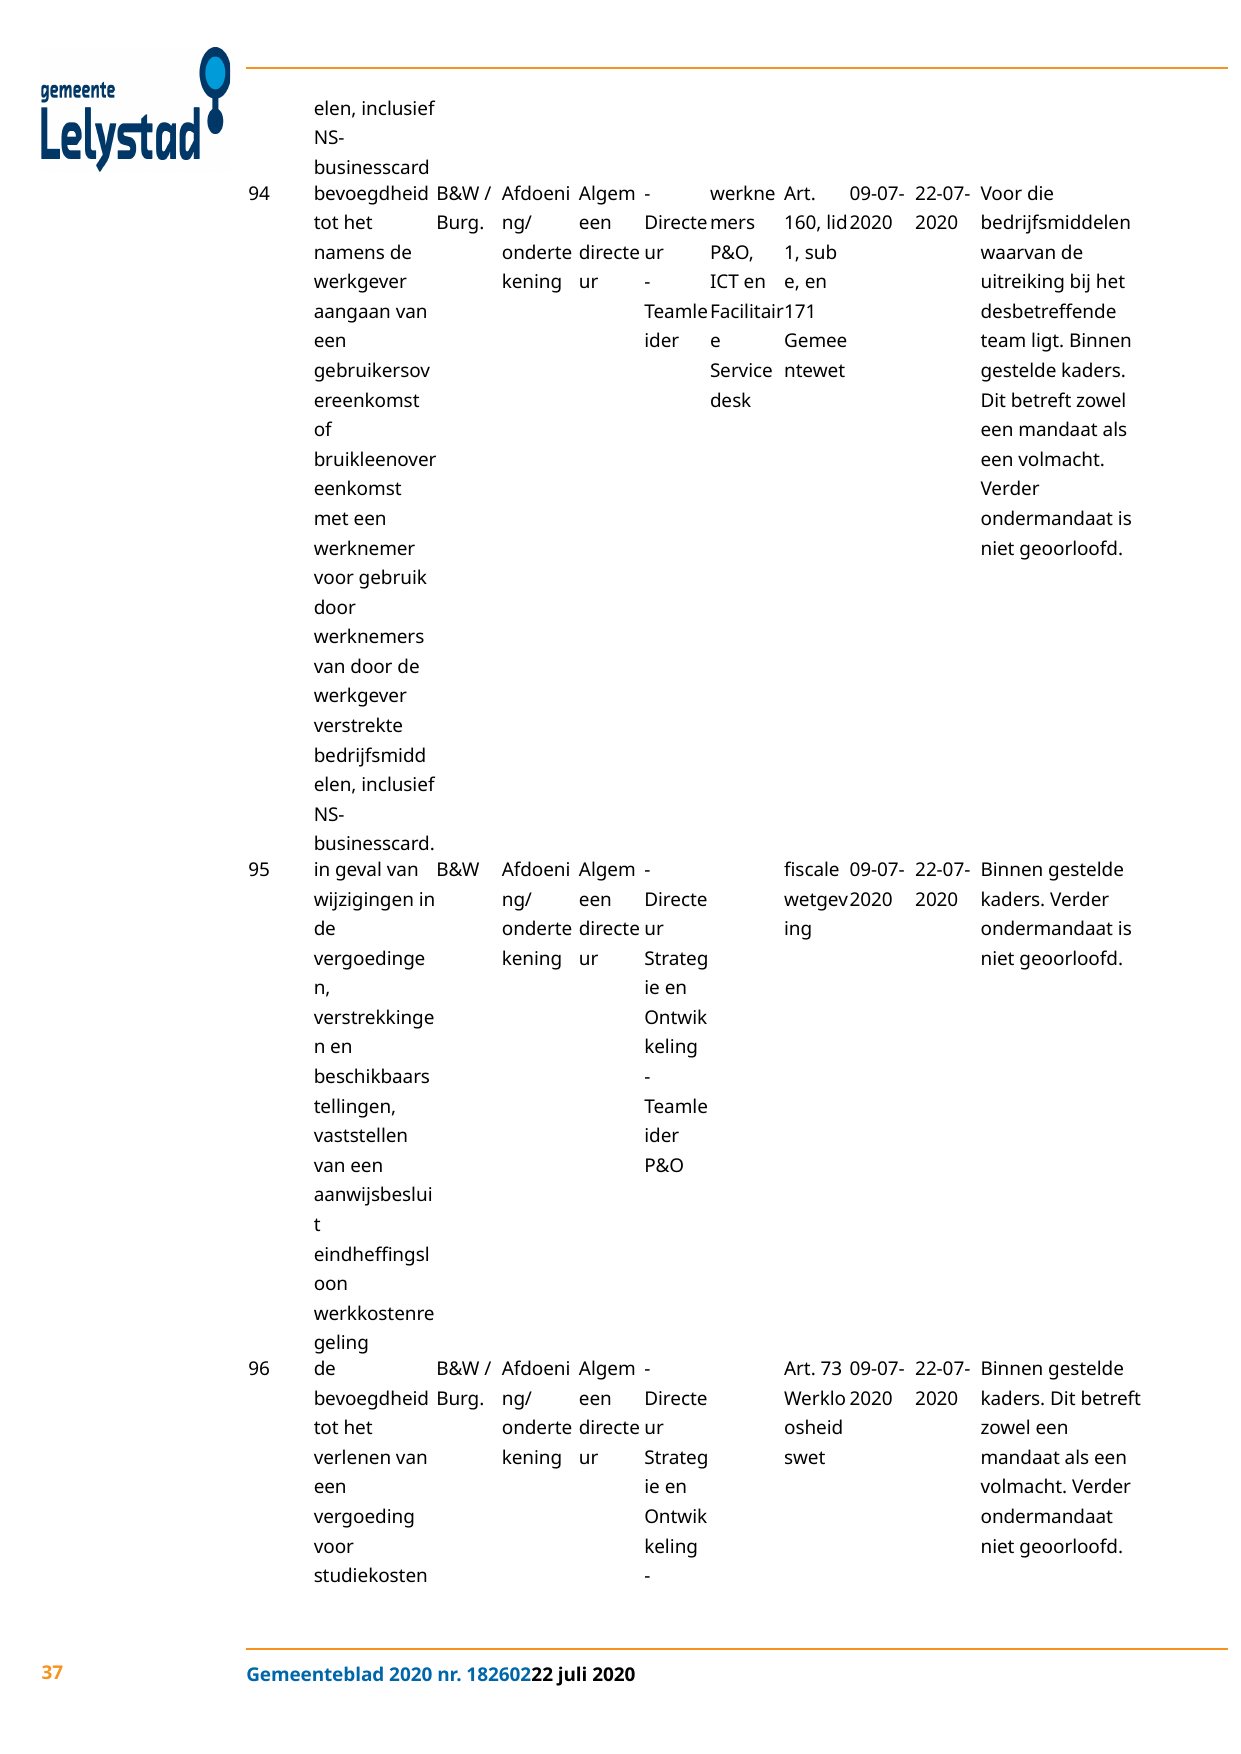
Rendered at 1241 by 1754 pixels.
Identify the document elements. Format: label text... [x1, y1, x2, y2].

table_cell 22-07-2020 [915, 1355, 980, 1588]
table_cell Art. 73 Werkloosheidswet [784, 1355, 849, 1588]
table_cell [710, 1355, 784, 1588]
table_cell 22-07-2020 [915, 180, 980, 856]
table_cell [248, 95, 313, 180]
table_cell 09-07-2020 [849, 856, 915, 1355]
table_cell Afdoening/ondertekening [502, 1355, 579, 1588]
table_cell elen, inclusief NS-businesscard [314, 95, 436, 180]
table_cell [710, 95, 784, 180]
table_cell [579, 95, 644, 180]
table_cell Afdoening/ondertekening [502, 856, 579, 1355]
table_cell B&W [436, 856, 502, 1355]
table_cell Voor die bedrijfsmiddelen waarvan de uitreiking bij het desbetreffende team ligt. Binnen gestelde kaders. Dit betreft zowel een mandaat als een volmacht. Verder ondermandaat is niet geoorloofd. [980, 180, 1152, 856]
table_cell Binnen gestelde kaders. Verder ondermandaat is niet geoorloofd. [980, 856, 1152, 1355]
table_cell [784, 95, 849, 180]
table_cell Algemeen directeur [579, 1355, 644, 1588]
table_cell [980, 95, 1152, 180]
table_cell [644, 95, 710, 180]
table_cell - Directeur Strategie en Ontwikkeling - Teamleider P&O [644, 856, 710, 1355]
table_cell Afdoening/ondertekening [502, 180, 579, 856]
table_cell fiscale wetgeving [784, 856, 849, 1355]
table_cell Algemeen directeur [579, 856, 644, 1355]
table_cell B&W / Burg. [436, 1355, 502, 1588]
table_cell bevoegdheid tot het namens de werkgever aangaan van een gebruikersovereenkomst of bruikleenovereenkomst met een werknemer voor gebruik door werknemers van door de werkgever verstrekte bedrijfsmiddelen, inclusief NS-businesscard. [314, 180, 436, 856]
table_cell 94 [248, 180, 313, 856]
table_cell [849, 95, 915, 180]
table_cell 96 [248, 1355, 313, 1588]
table_cell Algemeen directeur [579, 180, 644, 856]
table_cell 22-07-2020 [915, 856, 980, 1355]
table_cell [915, 95, 980, 180]
table_cell Binnen gestelde kaders. Dit betreft zowel een mandaat als een volmacht. Verder ondermandaat niet geoorloofd. [980, 1355, 1152, 1588]
table_cell - Directeur - Teamleider [644, 180, 710, 856]
table_cell Art. 160, lid 1, sub e, en 171 Gemeentewet [784, 180, 849, 856]
table_cell [436, 95, 502, 180]
table_cell werknemers P&O, ICT en Facilitaire Servicedesk [710, 180, 784, 856]
table_cell B&W / Burg. [436, 180, 502, 856]
table_cell - Directeur Strategie en Ontwikkeling [644, 1355, 710, 1588]
table_cell de bevoegdheid tot het verlenen van een vergoeding voor studiekosten [314, 1355, 436, 1588]
picture [41, 47, 231, 172]
table_cell 95 [248, 856, 313, 1355]
table_cell [502, 95, 579, 180]
table_cell 09-07-2020 [849, 1355, 915, 1588]
table_cell 09-07-2020 [849, 180, 915, 856]
table_cell in geval van wijzigingen in de vergoedingen, verstrekkingen en beschikbaarstellingen, vaststellen van een aanwijsbesluit eindheffingsloon werkkostenregeling [314, 856, 436, 1355]
table_cell [710, 856, 784, 1355]
